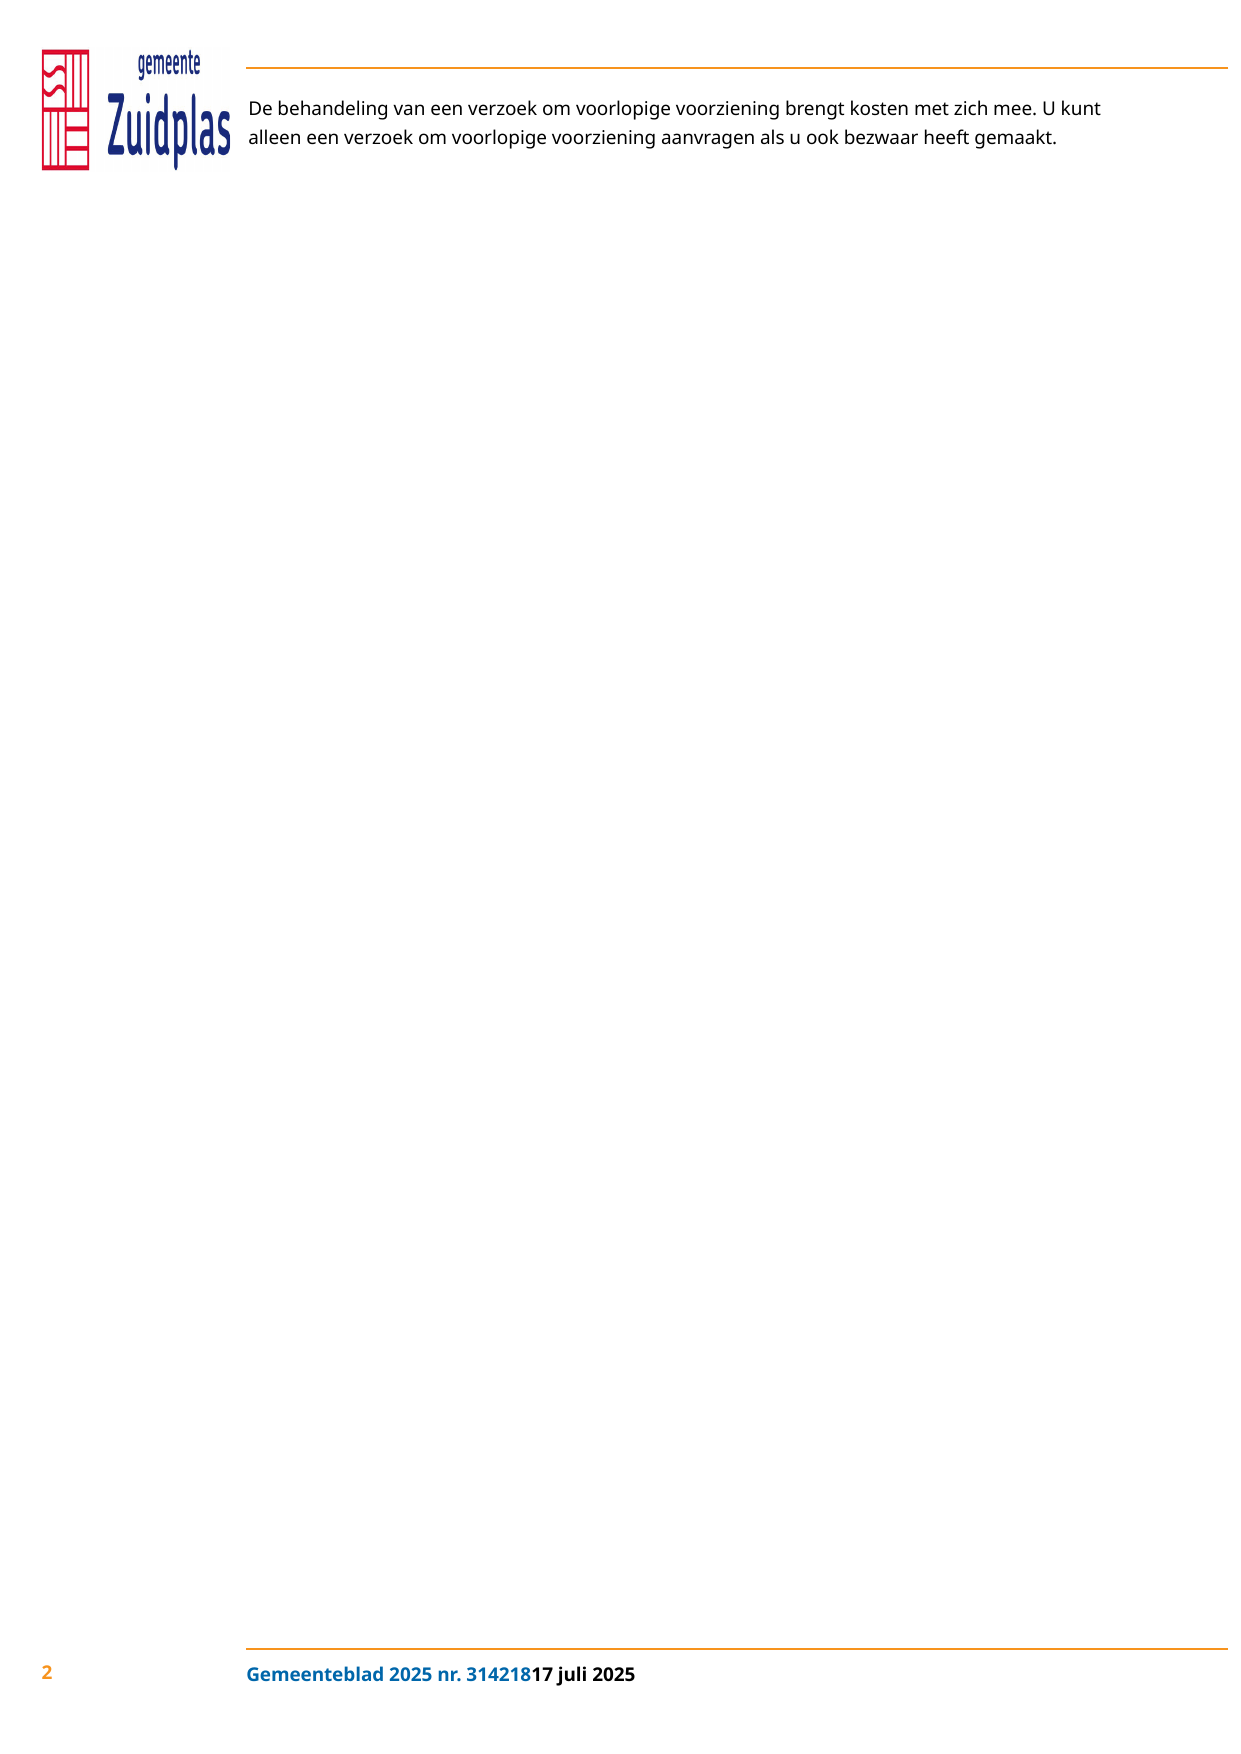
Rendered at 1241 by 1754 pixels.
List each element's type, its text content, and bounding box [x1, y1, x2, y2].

picture [41, 47, 231, 172]
text De behandeling van een verzoek om voorlopige voorziening brengt kosten met zich mee. U kunt alleen een verzoek om voorlopige voorziening aanvragen als u ook bezwaar heeft gemaakt. [248, 95, 1152, 150]
